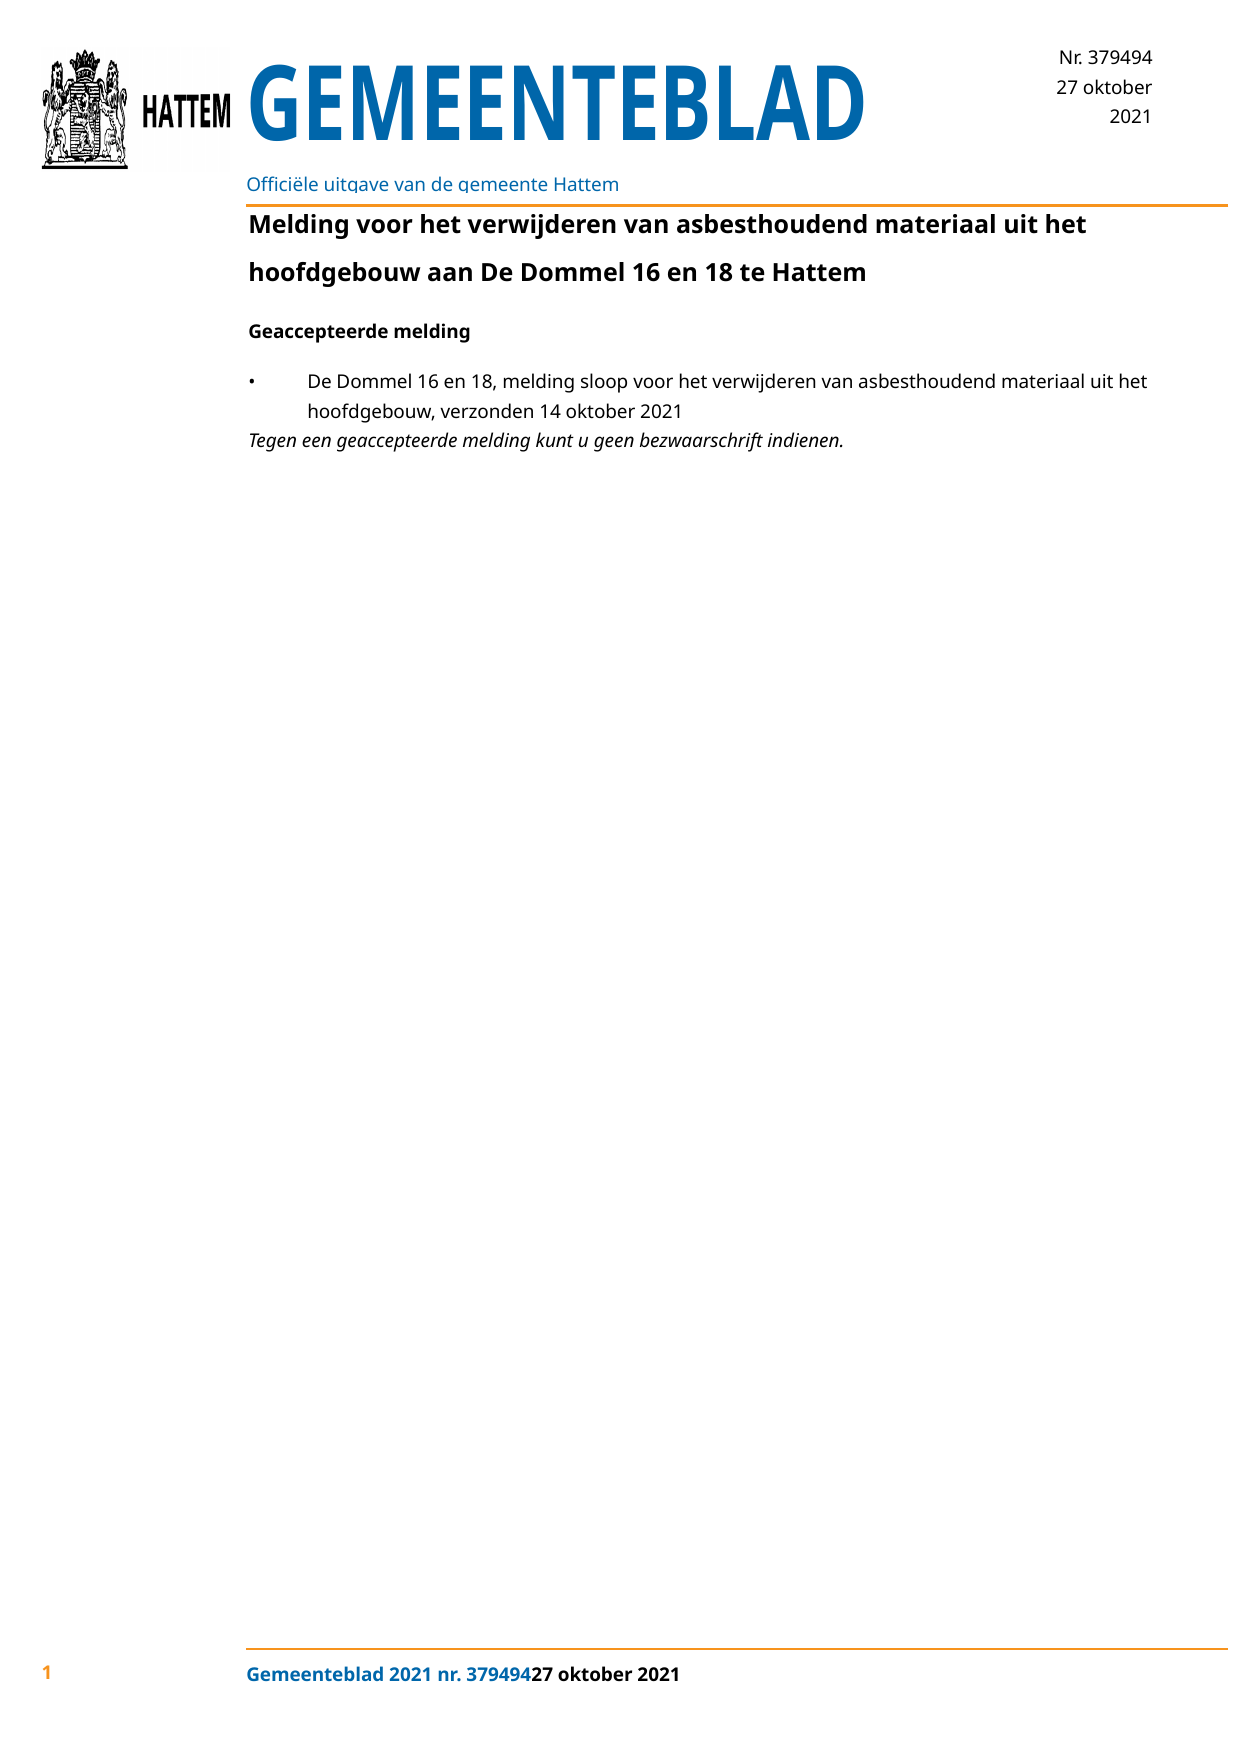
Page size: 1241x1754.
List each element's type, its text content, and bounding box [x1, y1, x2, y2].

text Geaccepteerde melding [248, 318, 1152, 344]
picture [41, 47, 231, 172]
list De Dommel 16 en 18, melding sloop voor het verwijderen van asbesthoudend materiaal uit het hoofdgebouw, verzonden 14 oktober 2021 [248, 368, 1152, 424]
text Tegen een geaccepteerde melding kunt u geen bezwaarschrift indienen. [248, 427, 1152, 453]
text Melding voor het verwijderen van asbesthoudend materiaal uit het hoofdgebouw aan De Dommel 16 en 18 te Hattem [248, 207, 1152, 288]
